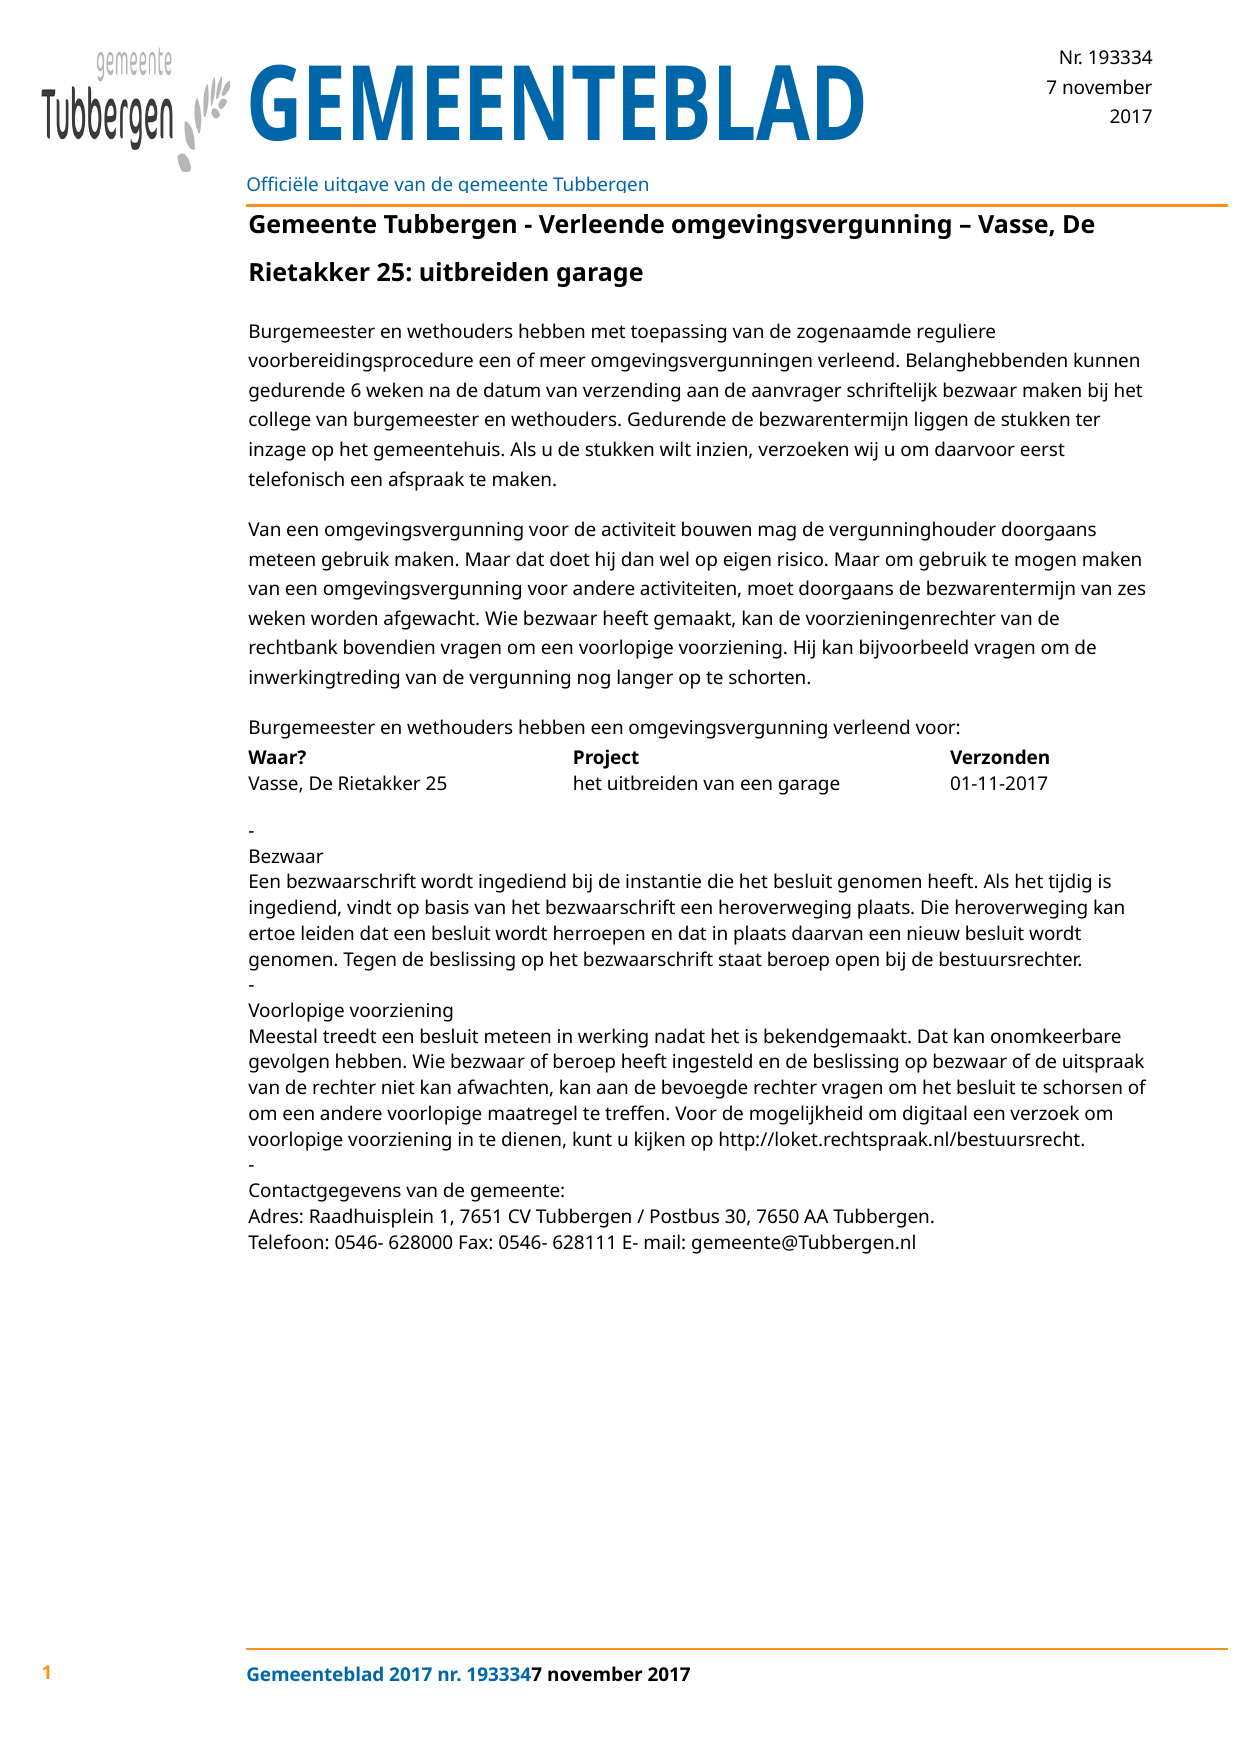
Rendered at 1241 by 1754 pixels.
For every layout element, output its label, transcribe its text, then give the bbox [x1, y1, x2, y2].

text - [248, 817, 1152, 843]
text Burgemeester en wethouders hebben een omgevingsvergunning verleend voor: [248, 714, 1152, 740]
text Contactgegevens van de gemeente: [248, 1177, 1152, 1203]
text Gemeente Tubbergen - Verleende omgevingsvergunning – Vasse, De Rietakker 25: uitbreiden garage [248, 207, 1152, 288]
text Adres: Raadhuisplein 1, 7651 CV Tubbergen / Postbus 30, 7650 AA Tubbergen. [248, 1203, 1152, 1229]
text Bezwaar [248, 843, 1152, 869]
picture [41, 47, 231, 172]
text Van een omgevingsvergunning voor de activiteit bouwen mag de vergunninghouder doorgaans meteen gebruik maken. Maar dat doet hij dan wel op eigen risico. Maar om gebruik te mogen maken van een omgevingsvergunning voor andere activiteiten, moet doorgaans de bezwarentermijn van zes weken worden afgewacht. Wie bezwaar heeft gemaakt, kan de voorzieningenrechter van de rechtbank bovendien vragen om een voorlopige voorziening. Hij kan bijvoorbeeld vragen om de inwerkingtreding van de vergunning nog langer op te schorten. [248, 516, 1152, 690]
table_header Project [573, 744, 950, 770]
text Meestal treedt een besluit meteen in werking nadat het is bekendgemaakt. Dat kan onomkeerbare gevolgen hebben. Wie bezwaar of beroep heeft ingesteld en de beslissing op bezwaar of de uitspraak van de rechter niet kan afwachten, kan aan de bevoegde rechter vragen om het besluit te schorsen of om een andere voorlopige maatregel te treffen. Voor de mogelijkheid om digitaal een verzoek om voorlopige voorziening in te dienen, kunt u kijken op http://loket.rechtspraak.nl/bestuursrecht. [248, 1023, 1152, 1152]
table_cell 01-11-2017 [950, 770, 1152, 796]
text - [248, 972, 1152, 997]
text Voorlopige voorziening [248, 997, 1152, 1023]
table_cell het uitbreiden van een garage [573, 770, 950, 796]
table_cell Vasse, De Rietakker 25 [248, 770, 573, 796]
text Burgemeester en wethouders hebben met toepassing van de zogenaamde reguliere voorbereidingsprocedure een of meer omgevingsvergunningen verleend. Belanghebbenden kunnen gedurende 6 weken na de datum van verzending aan de aanvrager schriftelijk bezwaar maken bij het college van burgemeester en wethouders. Gedurende de bezwarentermijn liggen de stukken ter inzage op het gemeentehuis. Als u de stukken wilt inzien, verzoeken wij u om daarvoor eerst telefonisch een afspraak te maken. [248, 318, 1152, 492]
table_header Waar? [248, 744, 573, 770]
text Telefoon: 0546- 628000 Fax: 0546- 628111 E- mail: gemeente@Tubbergen.nl [248, 1229, 1152, 1254]
table_header Verzonden [950, 744, 1152, 770]
text Een bezwaarschrift wordt ingediend bij de instantie die het besluit genomen heeft. Als het tijdig is ingediend, vindt op basis van het bezwaarschrift een heroverweging plaats. Die heroverweging kan ertoe leiden dat een besluit wordt herroepen en dat in plaats daarvan een nieuw besluit wordt genomen. Tegen de beslissing op het bezwaarschrift staat beroep open bij de bestuursrechter. [248, 869, 1152, 972]
text - [248, 1152, 1152, 1177]
